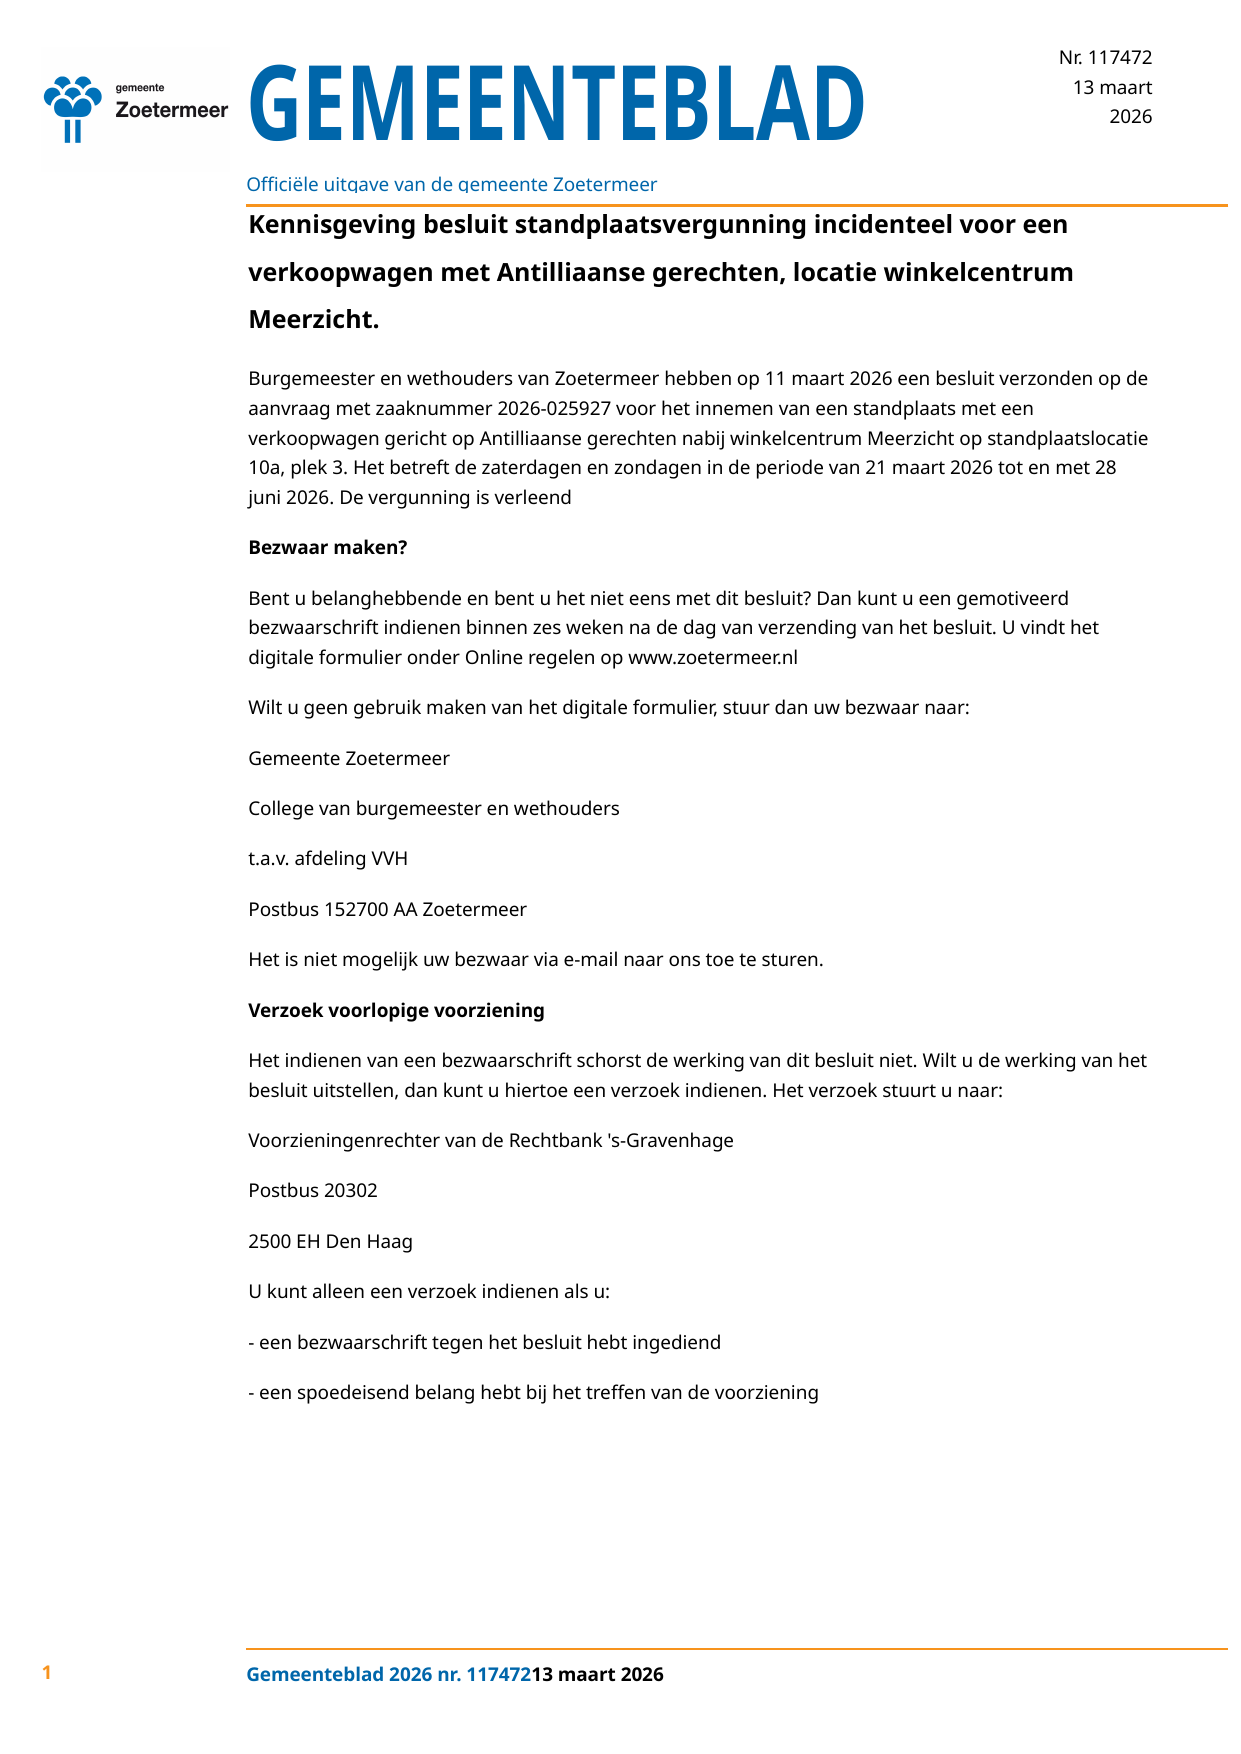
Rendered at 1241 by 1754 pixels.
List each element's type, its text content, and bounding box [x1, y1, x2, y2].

text Voorzieningenrechter van de Rechtbank 's-Gravenhage [248, 1127, 1152, 1153]
text College van burgemeester en wethouders [248, 795, 1152, 821]
text Kennisgeving besluit standplaatsvergunning incidenteel voor een verkoopwagen met Antilliaanse gerechten, locatie winkelcentrum Meerzicht. [248, 207, 1152, 336]
picture [41, 47, 231, 172]
text Het is niet mogelijk uw bezwaar via e-mail naar ons toe te sturen. [248, 946, 1152, 972]
text 2500 EH Den Haag [248, 1228, 1152, 1254]
text t.a.v. afdeling VVH [248, 846, 1152, 871]
text Verzoek voorlopige voorziening [248, 997, 1152, 1022]
text U kunt alleen een verzoek indienen als u: [248, 1278, 1152, 1304]
text Bezwaar maken? [248, 534, 1152, 560]
text Bent u belanghebbende en bent u het niet eens met dit besluit? Dan kunt u een gemotiveerd bezwaarschrift indienen binnen zes weken na de dag van verzending van het besluit. U vindt het digitale formulier onder Online regelen op www.zoetermeer.nl [248, 585, 1152, 669]
text - een bezwaarschrift tegen het besluit hebt ingediend [248, 1329, 1152, 1354]
text Burgemeester en wethouders van Zoetermeer hebben op 11 maart 2026 een besluit verzonden op de aanvraag met zaaknummer 2026-025927 voor het innemen van een standplaats met een verkoopwagen gericht op Antilliaanse gerechten nabij winkelcentrum Meerzicht op standplaatslocatie 10a, plek 3. Het betreft de zaterdagen en zondagen in de periode van 21 maart 2026 tot en met 28 juni 2026. De vergunning is verleend [248, 366, 1152, 509]
text Wilt u geen gebruik maken van het digitale formulier, stuur dan uw bezwaar naar: [248, 694, 1152, 720]
text - een spoedeisend belang hebt bij het treffen van de voorziening [248, 1379, 1152, 1405]
text Postbus 20302 [248, 1178, 1152, 1203]
text Postbus 152700 AA Zoetermeer [248, 896, 1152, 922]
text Gemeente Zoetermeer [248, 745, 1152, 770]
text Het indienen van een bezwaarschrift schorst de werking van dit besluit niet. Wilt u de werking van het besluit uitstellen, dan kunt u hiertoe een verzoek indienen. Het verzoek stuurt u naar: [248, 1047, 1152, 1102]
